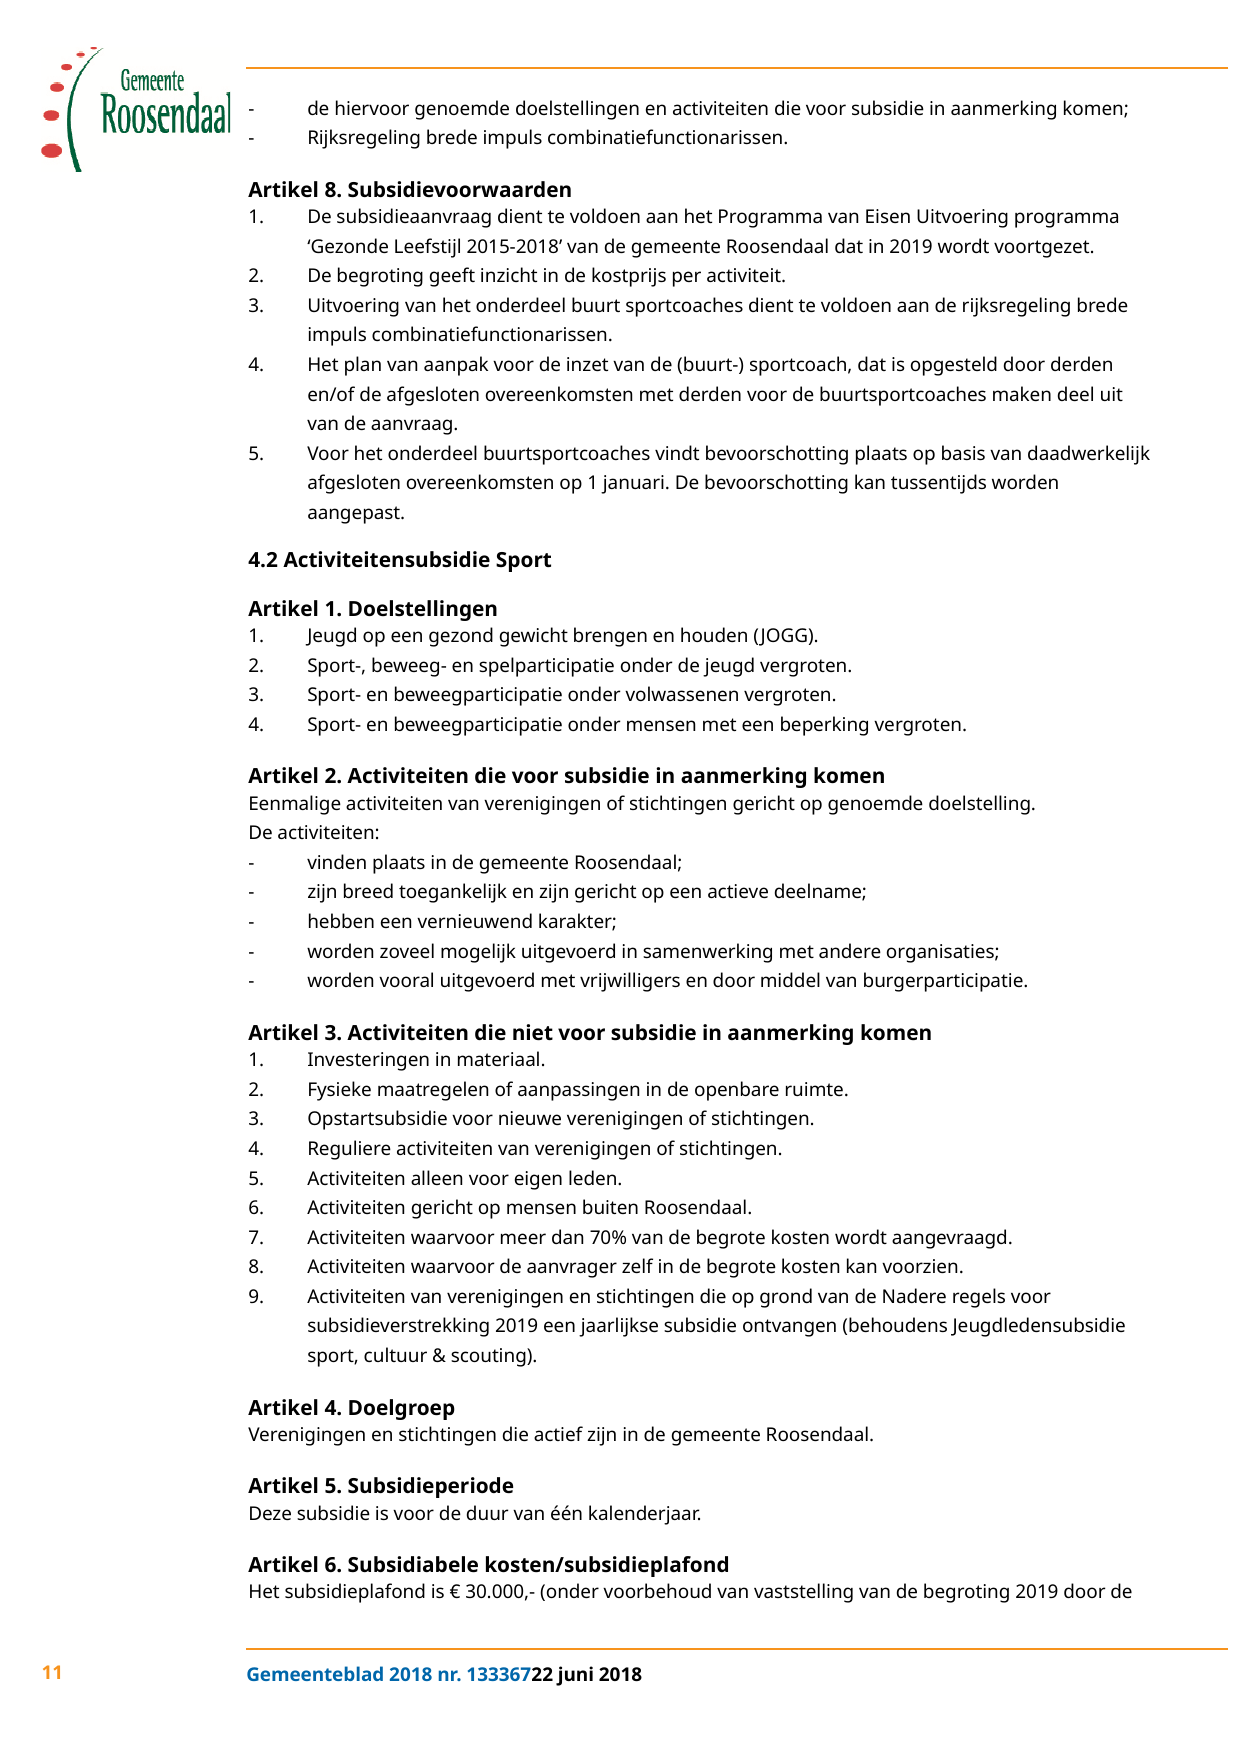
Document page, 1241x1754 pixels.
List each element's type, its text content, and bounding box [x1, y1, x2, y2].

list Sport-, beweeg- en spelparticipatie onder de jeugd vergroten. [248, 652, 1152, 678]
list zijn breed toegankelijk en zijn gericht op een actieve deelname; [248, 879, 1152, 904]
list Investeringen in materiaal. [248, 1046, 1152, 1072]
text Artikel 8. Subsidievoorwaarden [248, 175, 1152, 203]
list De subsidieaanvraag dient te voldoen aan het Programma van Eisen Uitvoering programma ‘Gezonde Leefstijl 2015-2018’ van de gemeente Roosendaal dat in 2019 wordt voortgezet. [248, 203, 1152, 258]
list Rijksregeling brede impuls combinatiefunctionarissen. [248, 124, 1152, 150]
list worden vooral uitgevoerd met vrijwilligers en door middel van burgerparticipatie. [248, 967, 1152, 993]
picture [41, 47, 231, 172]
text 4.2 Activiteitensubsidie Sport [248, 545, 1152, 573]
text De activiteiten: [248, 819, 1152, 845]
list Activiteiten gericht op mensen buiten Roosendaal. [248, 1194, 1152, 1220]
text Artikel 2. Activiteiten die voor subsidie in aanmerking komen [248, 762, 1152, 790]
list Activiteiten waarvoor de aanvrager zelf in de begrote kosten kan voorzien. [248, 1253, 1152, 1279]
list Sport- en beweegparticipatie onder volwassenen vergroten. [248, 682, 1152, 707]
text Artikel 3. Activiteiten die niet voor subsidie in aanmerking komen [248, 1018, 1152, 1046]
text Eenmalige activiteiten van verenigingen of stichtingen gericht op genoemde doelstelling. [248, 790, 1152, 816]
list Fysieke maatregelen of aanpassingen in de openbare ruimte. [248, 1076, 1152, 1102]
text Het subsidieplafond is € 30.000,- (onder voorbehoud van vaststelling van de begroting 2019 door de [248, 1579, 1152, 1604]
list Activiteiten waarvoor meer dan 70% van de begrote kosten wordt aangevraagd. [248, 1224, 1152, 1249]
text Artikel 1. Doelstellingen [248, 594, 1152, 622]
list Activiteiten van verenigingen en stichtingen die op grond van de Nadere regels voor subsidieverstrekking 2019 een jaarlijkse subsidie ontvangen (behoudens Jeugdledensubsidie sport, cultuur & scouting). [248, 1283, 1152, 1368]
list de hiervoor genoemde doelstellingen en activiteiten die voor subsidie in aanmerking komen; [248, 95, 1152, 121]
text Artikel 5. Subsidieperiode [248, 1471, 1152, 1500]
list Voor het onderdeel buurtsportcoaches vindt bevoorschotting plaats op basis van daadwerkelijk afgesloten overeenkomsten op 1 januari. De bevoorschotting kan tussentijds worden aangepast. [248, 440, 1152, 525]
list hebben een vernieuwend karakter; [248, 908, 1152, 934]
text Artikel 4. Doelgroep [248, 1393, 1152, 1421]
list Opstartsubsidie voor nieuwe verenigingen of stichtingen. [248, 1106, 1152, 1131]
list Het plan van aanpak voor de inzet van de (buurt-) sportcoach, dat is opgesteld door derden en/of de afgesloten overeenkomsten met derden voor de buurtsportcoaches maken deel uit van de aanvraag. [248, 351, 1152, 436]
text Artikel 6. Subsidiabele kosten/subsidieplafond [248, 1550, 1152, 1579]
text Deze subsidie is voor de duur van één kalenderjaar. [248, 1500, 1152, 1526]
list Activiteiten alleen voor eigen leden. [248, 1165, 1152, 1190]
list vinden plaats in de gemeente Roosendaal; [248, 849, 1152, 875]
list Reguliere activiteiten van verenigingen of stichtingen. [248, 1135, 1152, 1161]
list worden zoveel mogelijk uitgevoerd in samenwerking met andere organisaties; [248, 938, 1152, 964]
list Jeugd op een gezond gewicht brengen en houden (JOGG). [248, 622, 1152, 648]
list Sport- en beweegparticipatie onder mensen met een beperking vergroten. [248, 711, 1152, 737]
text Verenigingen en stichtingen die actief zijn in de gemeente Roosendaal. [248, 1421, 1152, 1447]
list De begroting geeft inzicht in de kostprijs per activiteit. [248, 262, 1152, 288]
list Uitvoering van het onderdeel buurt sportcoaches dient te voldoen aan de rijksregeling brede impuls combinatiefunctionarissen. [248, 292, 1152, 347]
